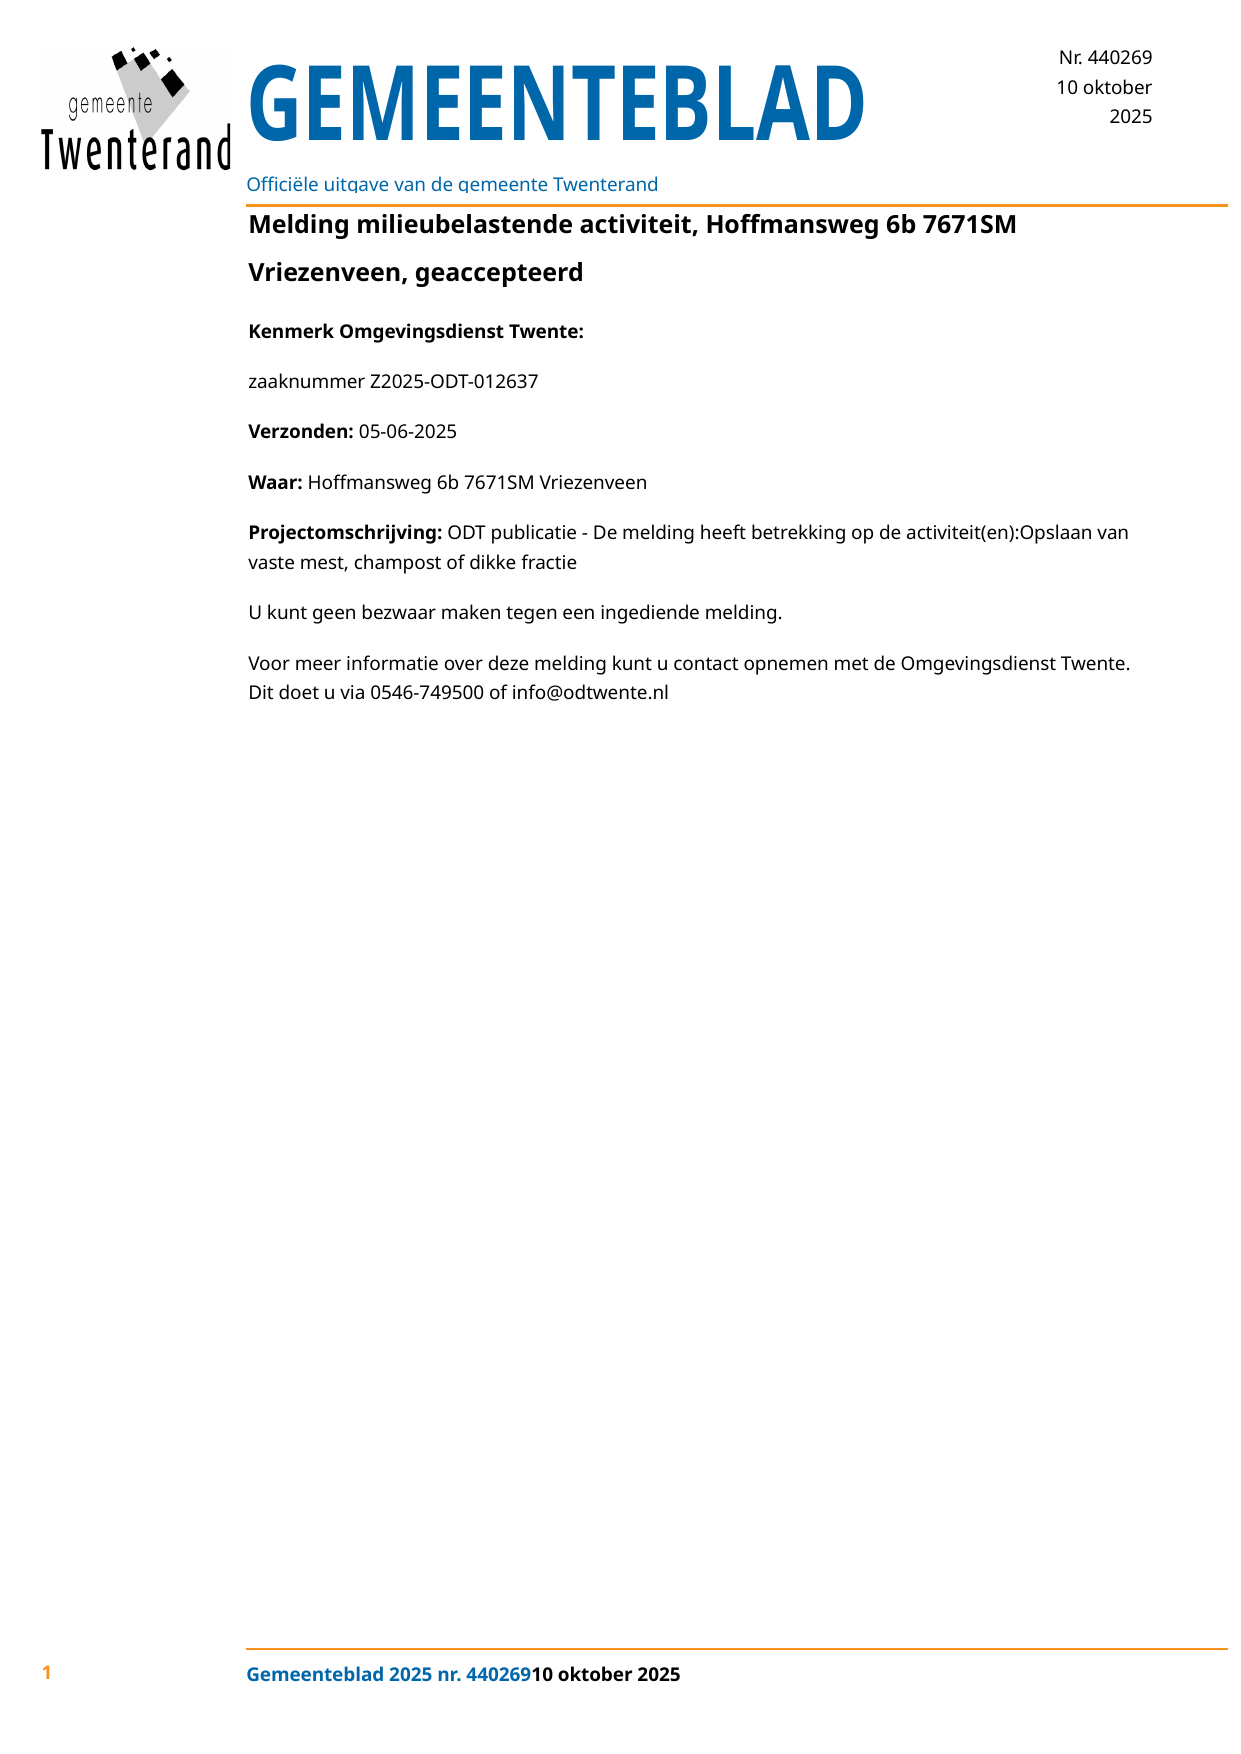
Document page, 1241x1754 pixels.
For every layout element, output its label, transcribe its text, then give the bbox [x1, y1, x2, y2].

text zaaknummer Z2025-ODT-012637 [248, 368, 1152, 394]
text U kunt geen bezwaar maken tegen een ingediende melding. [248, 599, 1152, 625]
text Waar: Hoffmansweg 6b 7671SM Vriezenveen [248, 469, 1152, 495]
text Verzonden: 05-06-2025 [248, 419, 1152, 444]
text Kenmerk Omgevingsdienst Twente: [248, 318, 1152, 344]
text Melding milieubelastende activiteit, Hoffmansweg 6b 7671SM Vriezenveen, geaccepteerd [248, 207, 1152, 288]
text Projectomschrijving: ODT publicatie - De melding heeft betrekking op de activiteit(en):Opslaan van vaste mest, champost of dikke fractie [248, 519, 1152, 575]
picture [41, 47, 231, 172]
text Voor meer informatie over deze melding kunt u contact opnemen met de Omgevingsdienst Twente. Dit doet u via 0546-749500 of info@odtwente.nl [248, 650, 1152, 705]
